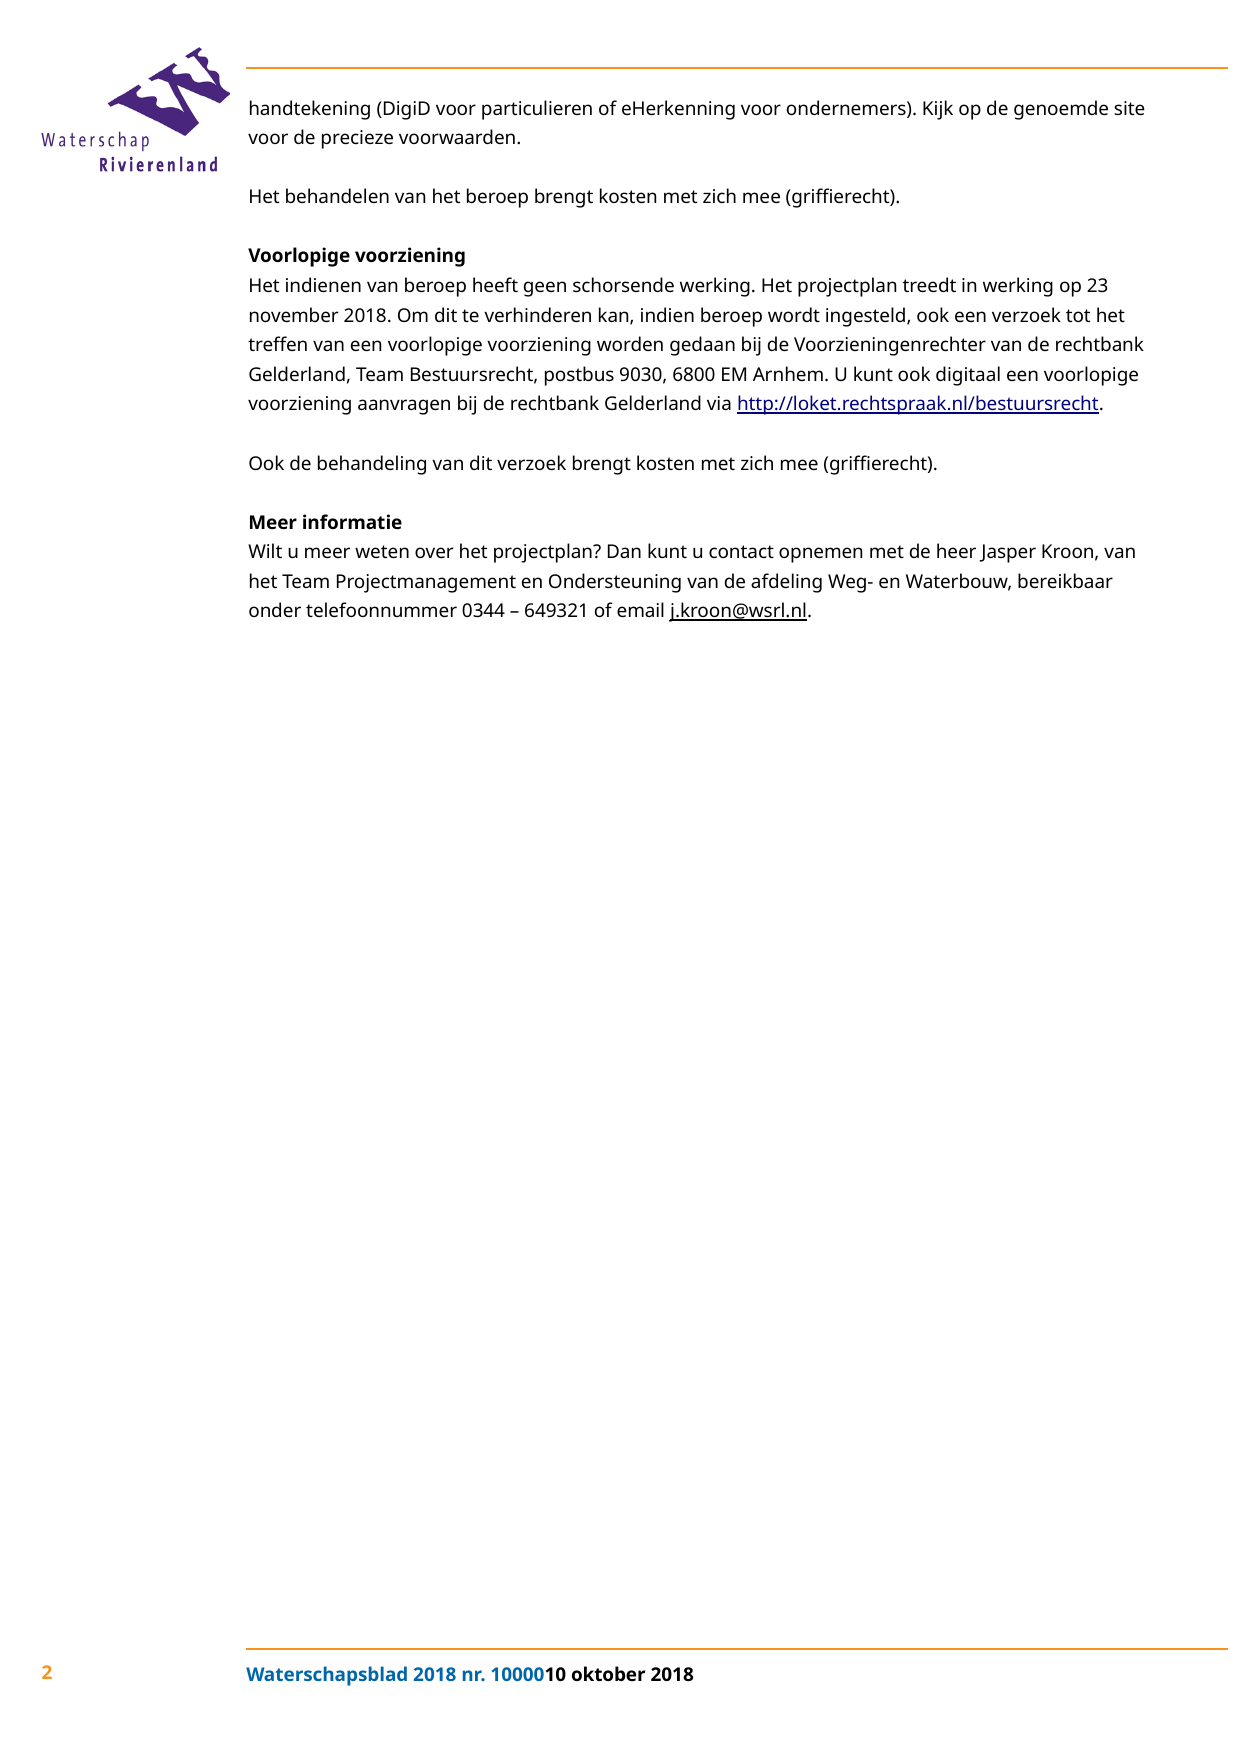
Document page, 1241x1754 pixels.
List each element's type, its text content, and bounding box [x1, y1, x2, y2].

text Meer informatie [248, 509, 1152, 535]
text Wilt u meer weten over het projectplan? Dan kunt u contact opnemen met de heer Jasper Kroon, van het Team Projectmanagement en Ondersteuning van de afdeling Weg- en Waterbouw, bereikbaar onder telefoonnummer 0344 – 649321 of email j.kroon@wsrl.nl. [248, 538, 1152, 623]
picture [41, 47, 231, 172]
text Het indienen van beroep heeft geen schorsende werking. Het projectplan treedt in werking op 23 november 2018. Om dit te verhinderen kan, indien beroep wordt ingesteld, ook een verzoek tot het treffen van een voorlopige voorziening worden gedaan bij de Voorzieningenrechter van de rechtbank Gelderland, Team Bestuursrecht, postbus 9030, 6800 EM Arnhem. U kunt ook digitaal een voorlopige voorziening aanvragen bij de rechtbank Gelderland via http://loket.rechtspraak.nl/bestuursrecht. [248, 272, 1152, 416]
text Het behandelen van het beroep brengt kosten met zich mee (griffierecht). [248, 183, 1152, 209]
text handtekening (DigiD voor particulieren of eHerkenning voor ondernemers). Kijk op de genoemde site voor de precieze voorwaarden. [248, 95, 1152, 150]
text Voorlopige voorziening [248, 243, 1152, 268]
text Ook de behandeling van dit verzoek brengt kosten met zich mee (griffierecht). [248, 450, 1152, 476]
